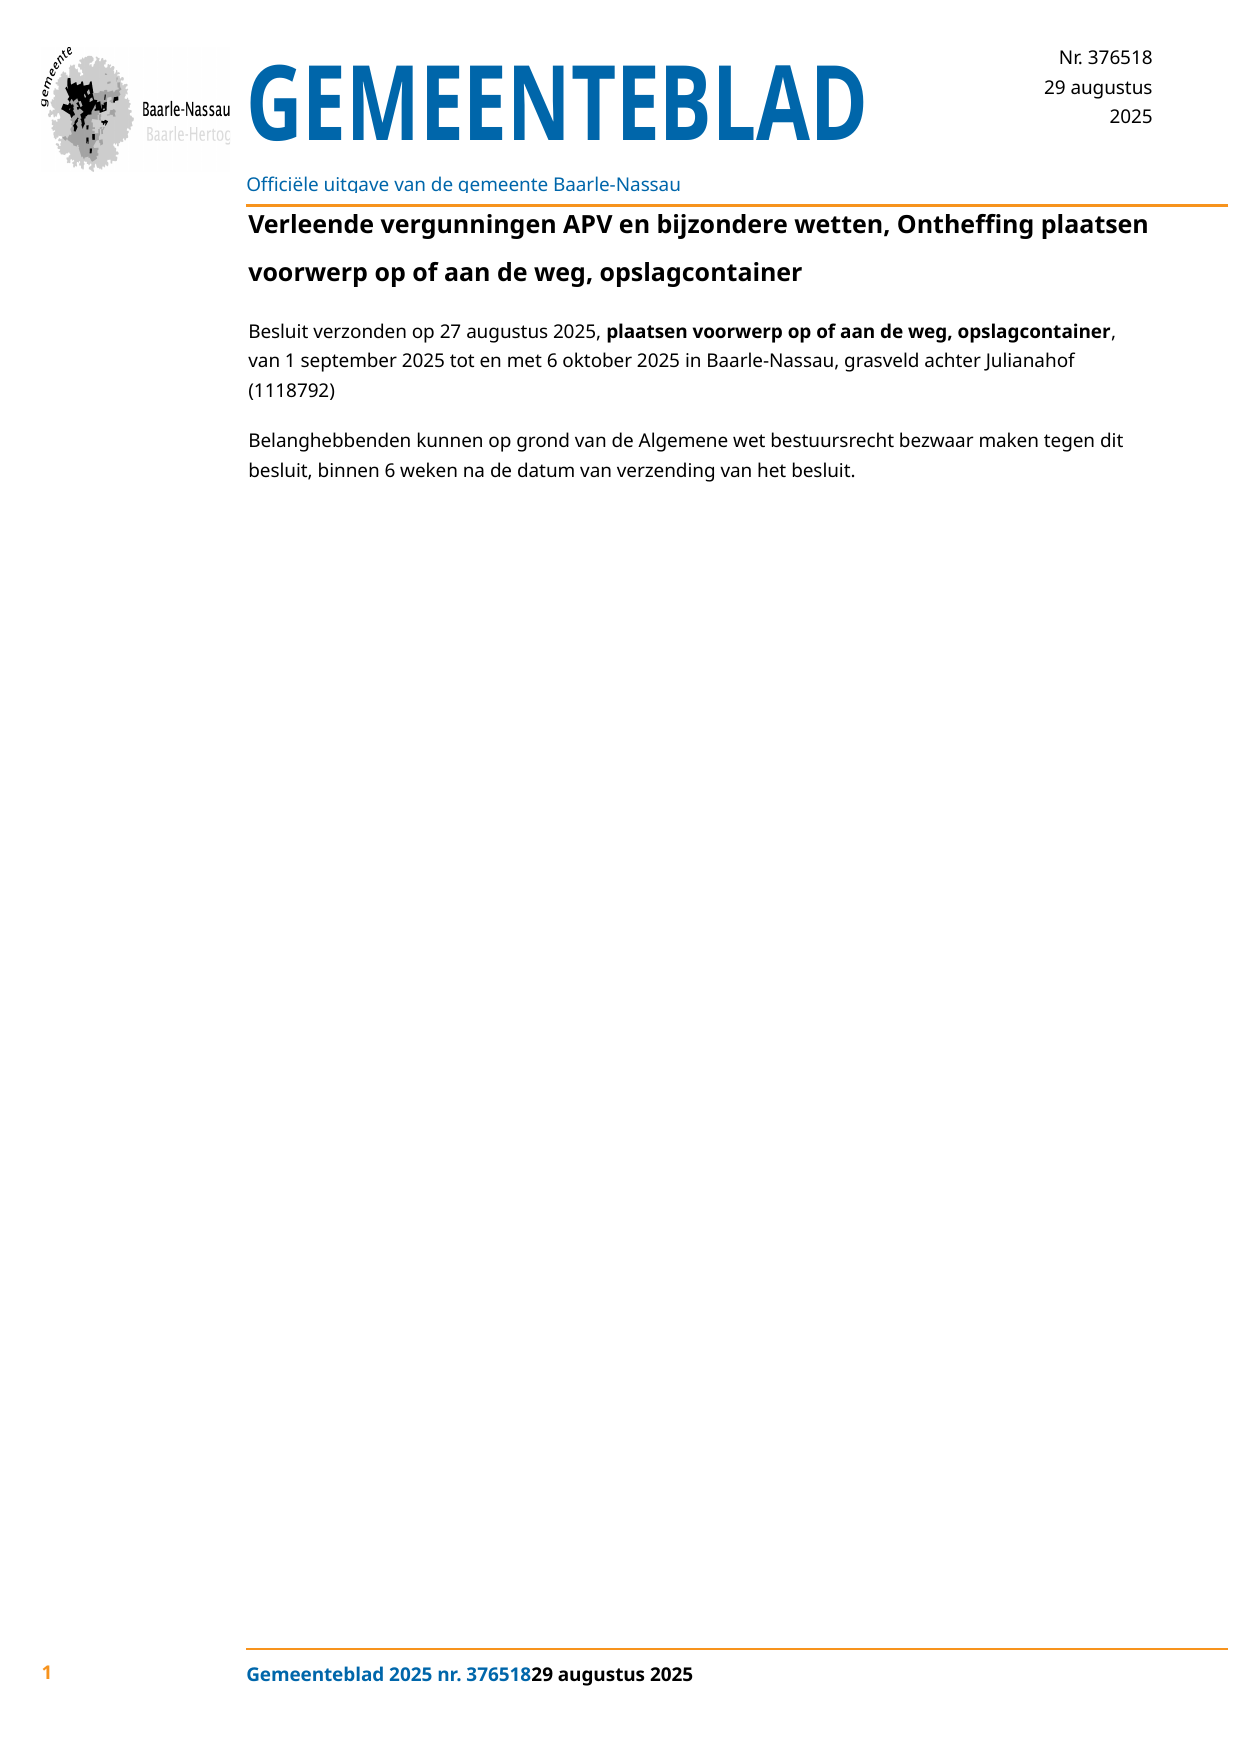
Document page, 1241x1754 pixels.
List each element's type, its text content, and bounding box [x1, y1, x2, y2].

picture [41, 47, 231, 172]
text Verleende vergunningen APV en bijzondere wetten, Ontheffing plaatsen voorwerp op of aan de weg, opslagcontainer [248, 207, 1152, 288]
text Besluit verzonden op 27 augustus 2025, plaatsen voorwerp op of aan de weg, opslagcontainer, van 1 september 2025 tot en met 6 oktober 2025 in Baarle-Nassau, grasveld achter Julianahof (1118792) [248, 318, 1152, 403]
text Belanghebbenden kunnen op grond van de Algemene wet bestuursrecht bezwaar maken tegen dit besluit, binnen 6 weken na de datum van verzending van het besluit. [248, 427, 1152, 483]
